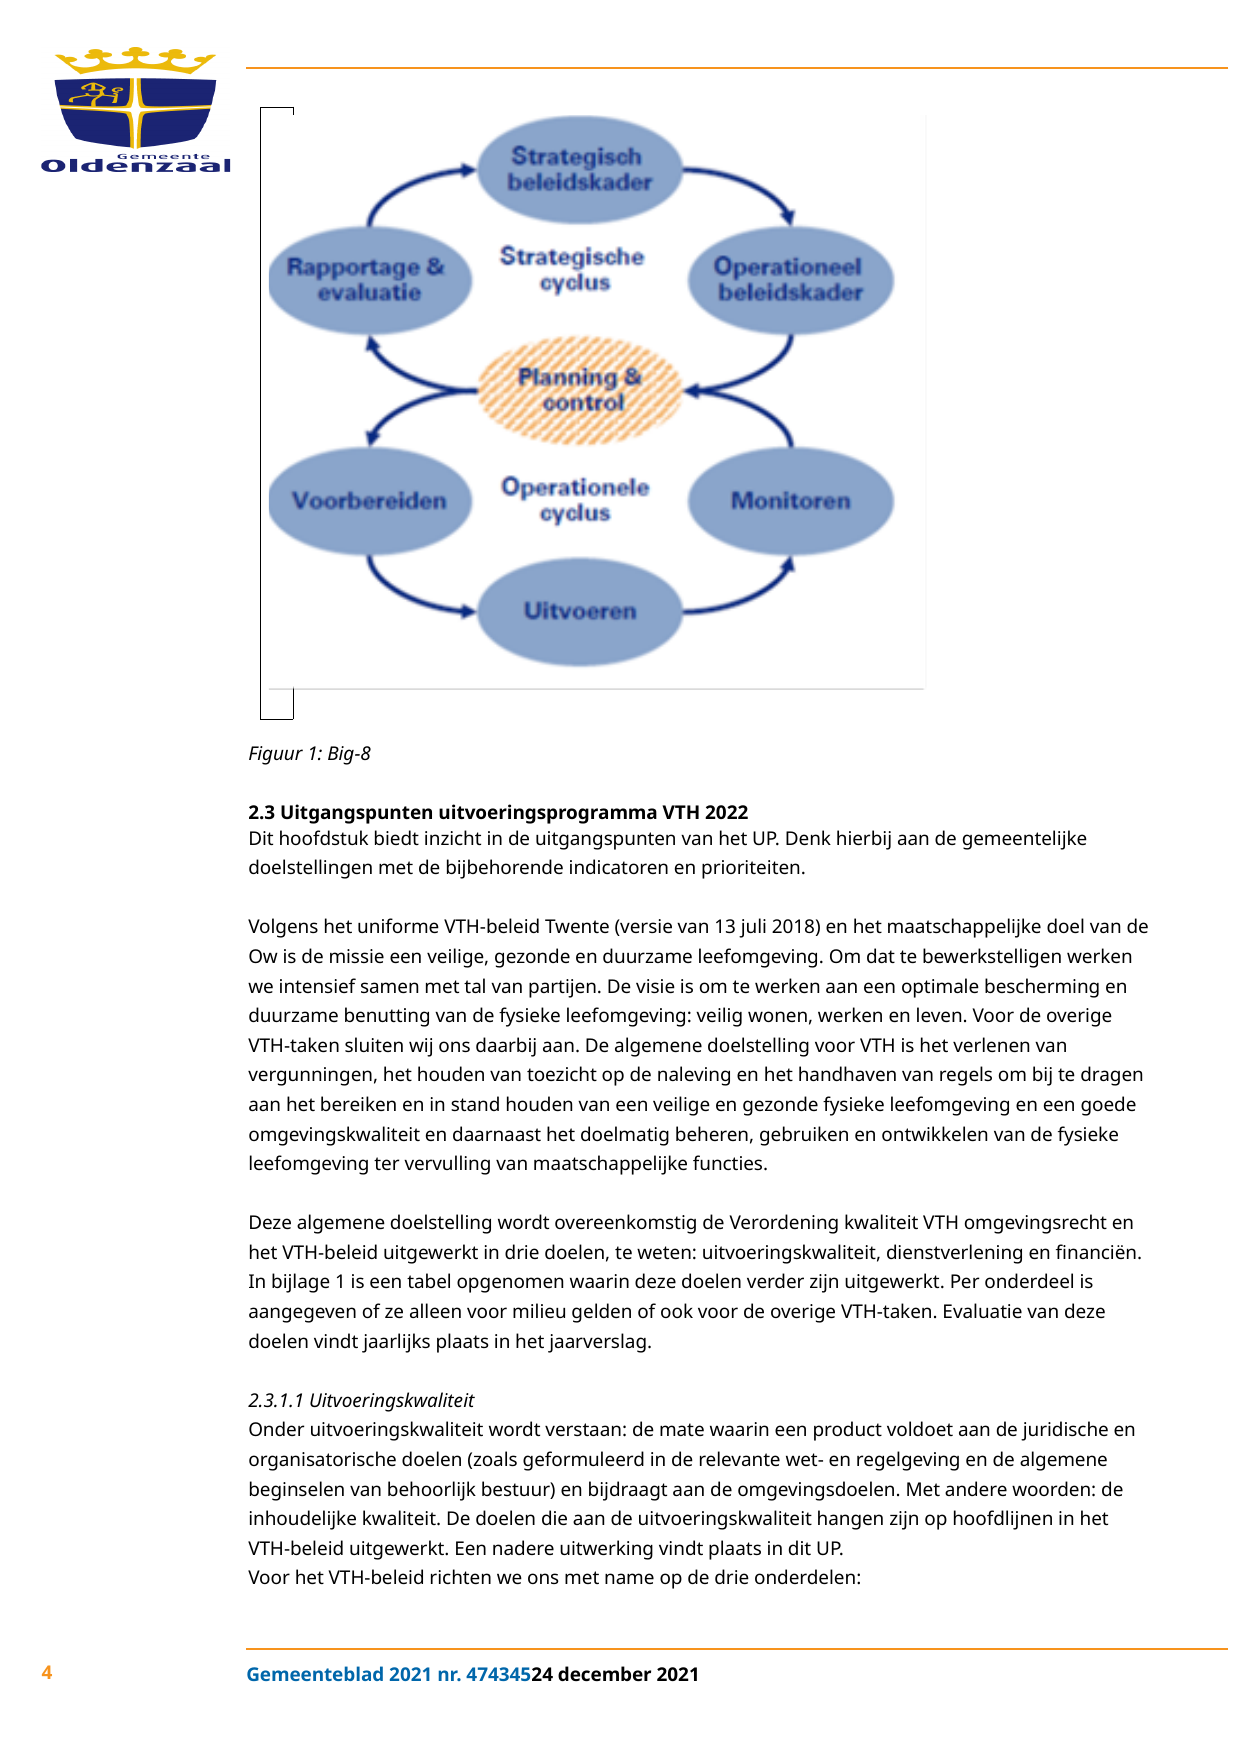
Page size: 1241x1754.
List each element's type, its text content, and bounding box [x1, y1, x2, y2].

text Volgens het uniforme VTH-beleid Twente (versie van 13 juli 2018) en het maatschappelijke doel van de Ow is de missie een veilige, gezonde en duurzame leefomgeving. Om dat te bewerkstelligen werken we intensief samen met tal van partijen. De visie is om te werken aan een optimale bescherming en duurzame benutting van de fysieke leefomgeving: veilig wonen, werken en leven. Voor de overige VTH-taken sluiten wij ons daarbij aan. De algemene doelstelling voor VTH is het verlenen van vergunningen, het houden van toezicht op de naleving en het handhaven van regels om bij te dragen aan het bereiken en in stand houden van een veilige en gezonde fysieke leefomgeving en een goede omgevingskwaliteit en daarnaast het doelmatig beheren, gebruiken en ontwikkelen van de fysieke leefomgeving ter vervulling van maatschappelijke functies. [248, 914, 1152, 1176]
picture [268, 115, 948, 710]
text Deze algemene doelstelling wordt overeenkomstig de Verordening kwaliteit VTH omgevingsrecht en het VTH-beleid uitgewerkt in drie doelen, te weten: uitvoeringskwaliteit, dienstverlening en financiën. In bijlage 1 is een tabel opgenomen waarin deze doelen verder zijn uitgewerkt. Per onderdeel is aangegeven of ze alleen voor milieu gelden of ook voor de overige VTH-taken. Evaluatie van deze doelen vindt jaarlijks plaats in het jaarverslag. [248, 1209, 1152, 1353]
text Dit hoofdstuk biedt inzicht in de uitgangspunten van het UP. Denk hierbij aan de gemeentelijke doelstellingen met de bijbehorende indicatoren en prioriteiten. [248, 825, 1152, 880]
text 2.3 Uitgangspunten uitvoeringsprogramma VTH 2022 [248, 799, 1152, 825]
text Voor het VTH-beleid richten we ons met name op de drie onderdelen: [248, 1564, 1152, 1590]
text 2.3.1.1 Uitvoeringskwaliteit [248, 1387, 1152, 1413]
text Figuur 1: Big-8 [248, 740, 1152, 766]
picture [41, 47, 231, 172]
text Onder uitvoeringskwaliteit wordt verstaan: de mate waarin een product voldoet aan de juridische en organisatorische doelen (zoals geformuleerd in de relevante wet- en regelgeving en de algemene beginselen van behoorlijk bestuur) en bijdraagt aan de omgevingsdoelen. Met andere woorden: de inhoudelijke kwaliteit. De doelen die aan de uitvoeringskwaliteit hangen zijn op hoofdlijnen in het VTH-beleid uitgewerkt. Een nadere uitwerking vindt plaats in dit UP. [248, 1417, 1152, 1561]
